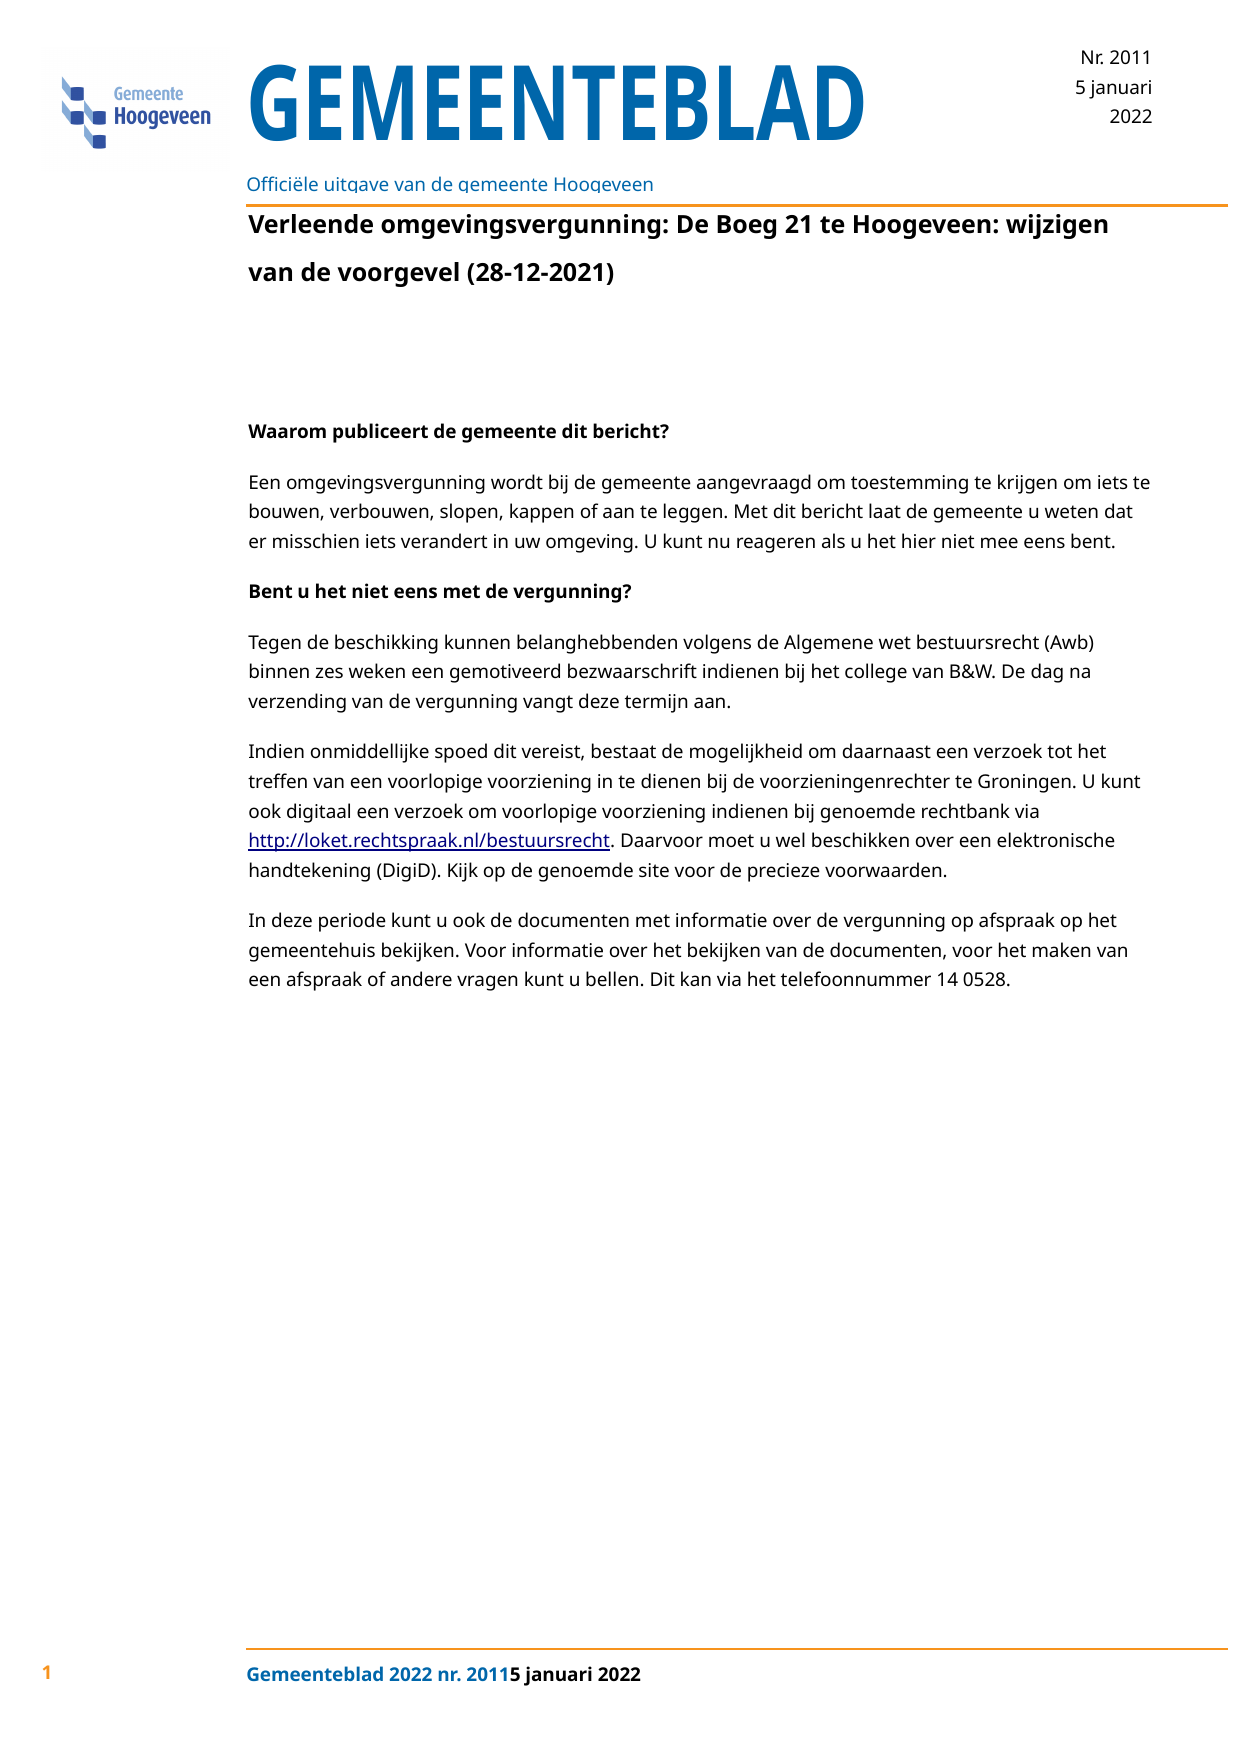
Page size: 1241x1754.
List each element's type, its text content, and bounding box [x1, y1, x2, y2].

text Tegen de beschikking kunnen belanghebbenden volgens de Algemene wet bestuursrecht (Awb) binnen zes weken een gemotiveerd bezwaarschrift indienen bij het college van B&W. De dag na verzending van de vergunning vangt deze termijn aan. [248, 629, 1152, 714]
text In deze periode kunt u ook de documenten met informatie over de vergunning op afspraak op het gemeentehuis bekijken. Voor informatie over het bekijken van de documenten, voor het maken van een afspraak of andere vragen kunt u bellen. Dit kan via het telefoonnummer 14 0528. [248, 907, 1152, 992]
text Bent u het niet eens met de vergunning? [248, 579, 1152, 604]
text Verleende omgevingsvergunning: De Boeg 21 te Hoogeveen: wijzigen van de voorgevel (28-12-2021) [248, 207, 1152, 288]
text Indien onmiddellijke spoed dit vereist, bestaat de mogelijkheid om daarnaast een verzoek tot het treffen van een voorlopige voorziening in te dienen bij de voorzieningenrechter te Groningen. U kunt ook digitaal een verzoek om voorlopige voorziening indienen bij genoemde rechtbank via http://loket.rechtspraak.nl/bestuursrecht. Daarvoor moet u wel beschikken over een elektronische handtekening (DigiD). Kijk op de genoemde site voor de precieze voorwaarden. [248, 739, 1152, 883]
text Waarom publiceert de gemeente dit bericht? [248, 419, 1152, 444]
text Een omgevingsvergunning wordt bij de gemeente aangevraagd om toestemming te krijgen om iets te bouwen, verbouwen, slopen, kappen of aan te leggen. Met dit bericht laat de gemeente u weten dat er misschien iets verandert in uw omgeving. U kunt nu reageren als u het hier niet mee eens bent. [248, 469, 1152, 554]
picture [41, 47, 231, 172]
